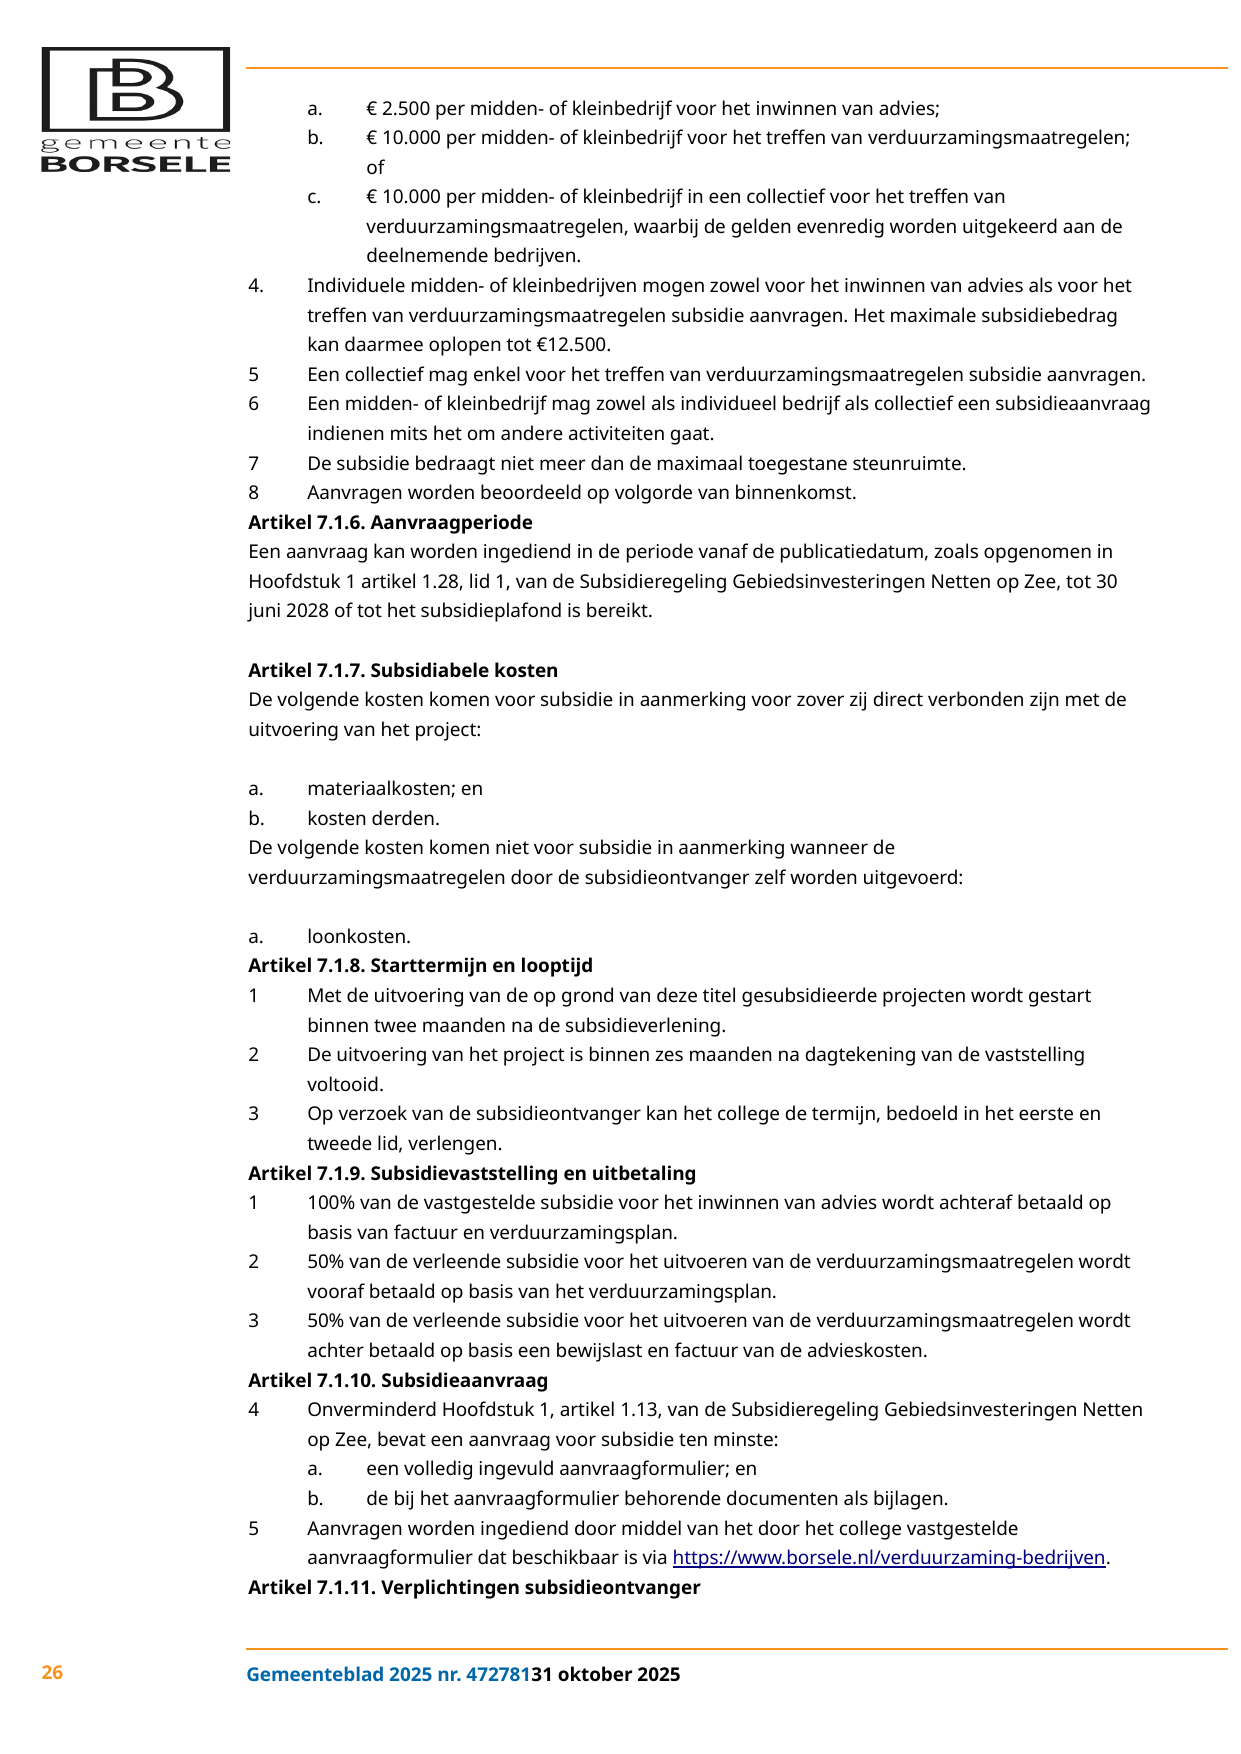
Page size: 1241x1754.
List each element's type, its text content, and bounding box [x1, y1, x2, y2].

text De volgende kosten komen niet voor subsidie in aanmerking wanneer de verduurzamingsmaatregelen door de subsidieontvanger zelf worden uitgevoerd: [248, 834, 1152, 890]
list een volledig ingevuld aanvraagformulier; en [307, 1456, 1152, 1481]
list Met de uitvoering van de op grond van deze titel gesubsidieerde projecten wordt gestart binnen twee maanden na de subsidieverlening. [248, 982, 1152, 1038]
list Individuele midden- of kleinbedrijven mogen zowel voor het inwinnen van advies als voor het treffen van verduurzamingsmaatregelen subsidie aanvragen. Het maximale subsidiebedrag kan daarmee oplopen tot €12.500. [248, 272, 1152, 357]
list Onverminderd Hoofdstuk 1, artikel 1.13, van de Subsidieregeling Gebiedsinvesteringen Netten op Zee, bevat een aanvraag voor subsidie ten minste: [248, 1396, 1152, 1452]
list € 10.000 per midden- of kleinbedrijf voor het treffen van verduurzamingsmaatregelen; of [307, 124, 1152, 180]
list De uitvoering van het project is binnen zes maanden na dagtekening van de vaststelling voltooid. [248, 1041, 1152, 1097]
picture [41, 47, 231, 172]
list Aanvragen worden ingediend door middel van het door het college vastgestelde aanvraagformulier dat beschikbaar is via https://www.borsele.nl/verduurzaming-bedrijven. [248, 1515, 1152, 1570]
list loonkosten. [248, 923, 1152, 949]
list 50% van de verleende subsidie voor het uitvoeren van de verduurzamingsmaatregelen wordt vooraf betaald op basis van het verduurzamingsplan. [248, 1248, 1152, 1304]
list Op verzoek van de subsidieontvanger kan het college de termijn, bedoeld in het eerste en tweede lid, verlengen. [248, 1101, 1152, 1156]
list € 2.500 per midden- of kleinbedrijf voor het inwinnen van advies; [307, 95, 1152, 121]
list kosten derden. [248, 805, 1152, 831]
list De subsidie bedraagt niet meer dan de maximaal toegestane steunruimte. [248, 450, 1152, 476]
text Artikel 7.1.11. Verplichtingen subsidieontvanger [248, 1574, 1152, 1600]
list Een collectief mag enkel voor het treffen van verduurzamingsmaatregelen subsidie aanvragen. [248, 361, 1152, 387]
text Artikel 7.1.7. Subsidiabele kosten [248, 657, 1152, 683]
text De volgende kosten komen voor subsidie in aanmerking voor zover zij direct verbonden zijn met de uitvoering van het project: [248, 686, 1152, 742]
list € 10.000 per midden- of kleinbedrijf in een collectief voor het treffen van verduurzamingsmaatregelen, waarbij de gelden evenredig worden uitgekeerd aan de deelnemende bedrijven. [307, 183, 1152, 268]
text Artikel 7.1.8. Starttermijn en looptijd [248, 953, 1152, 978]
list materiaalkosten; en [248, 775, 1152, 801]
text Artikel 7.1.6. Aanvraagperiode [248, 509, 1152, 535]
list Een midden- of kleinbedrijf mag zowel als individueel bedrijf als collectief een subsidieaanvraag indienen mits het om andere activiteiten gaat. [248, 391, 1152, 446]
text Een aanvraag kan worden ingediend in de periode vanaf de publicatiedatum, zoals opgenomen in Hoofdstuk 1 artikel 1.28, lid 1, van de Subsidieregeling Gebiedsinvesteringen Netten op Zee, tot 30 juni 2028 of tot het subsidieplafond is bereikt. [248, 538, 1152, 623]
list Aanvragen worden beoordeeld op volgorde van binnenkomst. [248, 479, 1152, 505]
text Artikel 7.1.10. Subsidieaanvraag [248, 1367, 1152, 1393]
text Artikel 7.1.9. Subsidievaststelling en uitbetaling [248, 1160, 1152, 1186]
list 50% van de verleende subsidie voor het uitvoeren van de verduurzamingsmaatregelen wordt achter betaald op basis een bewijslast en factuur van de advieskosten. [248, 1308, 1152, 1363]
list de bij het aanvraagformulier behorende documenten als bijlagen. [307, 1485, 1152, 1511]
list 100% van de vastgestelde subsidie voor het inwinnen van advies wordt achteraf betaald op basis van factuur en verduurzamingsplan. [248, 1189, 1152, 1245]
